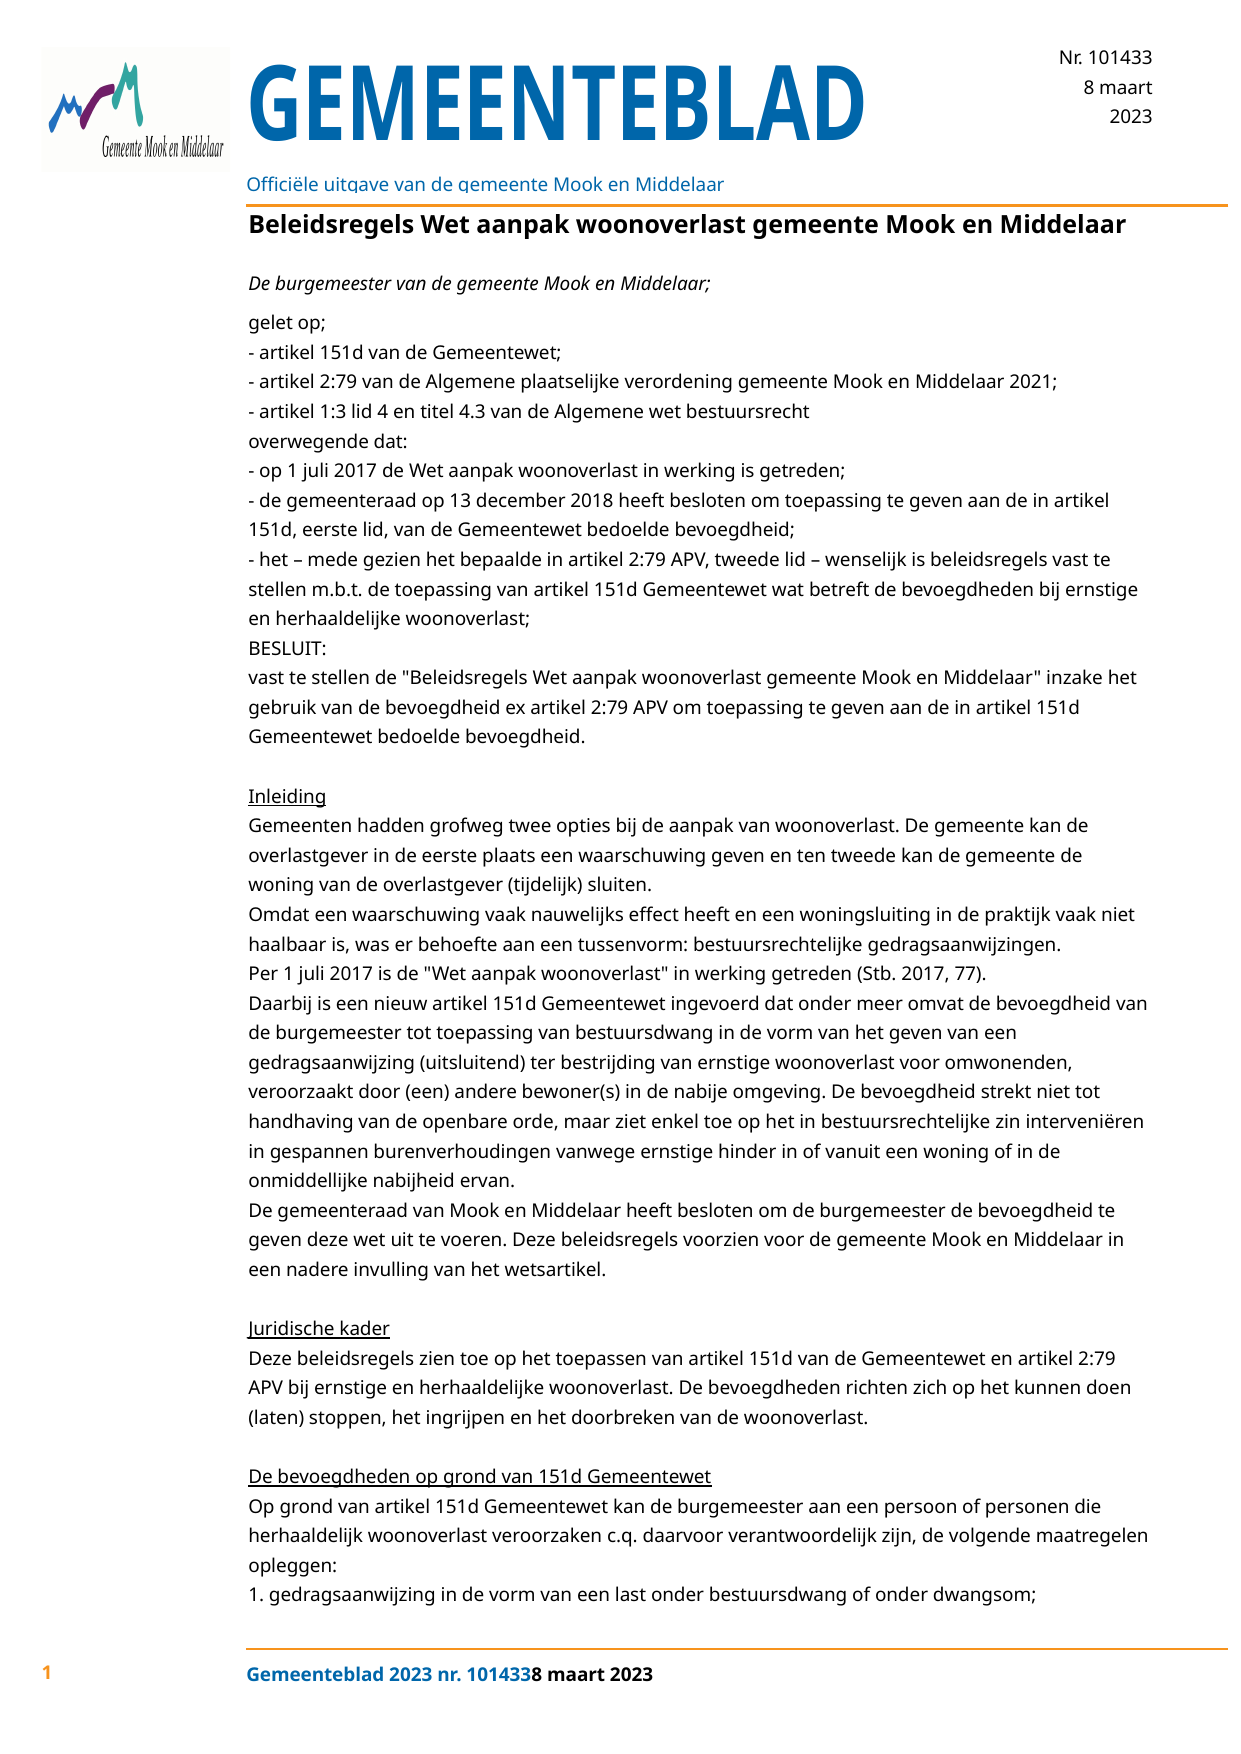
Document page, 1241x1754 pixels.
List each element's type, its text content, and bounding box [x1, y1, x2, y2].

text 1. gedragsaanwijzing in de vorm van een last onder bestuursdwang of onder dwangsom; [248, 1582, 1152, 1607]
text BESLUIT: [248, 635, 1152, 661]
text Op grond van artikel 151d Gemeentewet kan de burgemeester aan een persoon of personen die herhaaldelijk woonoverlast veroorzaken c.q. daarvoor verantwoordelijk zijn, de volgende maatregelen opleggen: [248, 1493, 1152, 1578]
text Deze beleidsregels zien toe op het toepassen van artikel 151d van de Gemeentewet en artikel 2:79 APV bij ernstige en herhaaldelijke woonoverlast. De bevoegdheden richten zich op het kunnen doen (laten) stoppen, het ingrijpen en het doorbreken van de woonoverlast. [248, 1345, 1152, 1430]
picture [41, 47, 231, 172]
text - op 1 juli 2017 de Wet aanpak woonoverlast in werking is getreden; [248, 457, 1152, 483]
text Juridische kader [248, 1315, 1152, 1341]
text Omdat een waarschuwing vaak nauwelijks effect heeft en een woningsluiting in de praktijk vaak niet haalbaar is, was er behoefte aan een tussenvorm: bestuursrechtelijke gedragsaanwijzingen. [248, 901, 1152, 957]
text De burgemeester van de gemeente Mook en Middelaar; [248, 270, 1152, 296]
text - artikel 1:3 lid 4 en titel 4.3 van de Algemene wet bestuursrecht [248, 398, 1152, 424]
text vast te stellen de "Beleidsregels Wet aanpak woonoverlast gemeente Mook en Middelaar" inzake het gebruik van de bevoegdheid ex artikel 2:79 APV om toepassing te geven aan de in artikel 151d Gemeentewet bedoelde bevoegdheid. [248, 664, 1152, 749]
text - de gemeenteraad op 13 december 2018 heeft besloten om toepassing te geven aan de in artikel 151d, eerste lid, van de Gemeentewet bedoelde bevoegdheid; [248, 487, 1152, 542]
text - het – mede gezien het bepaalde in artikel 2:79 APV, tweede lid – wenselijk is beleidsregels vast te stellen m.b.t. de toepassing van artikel 151d Gemeentewet wat betreft de bevoegdheden bij ernstige en herhaaldelijke woonoverlast; [248, 546, 1152, 631]
text - artikel 151d van de Gemeentewet; [248, 339, 1152, 365]
text De bevoegdheden op grond van 151d Gemeentewet [248, 1463, 1152, 1489]
text - artikel 2:79 van de Algemene plaatselijke verordening gemeente Mook en Middelaar 2021; [248, 369, 1152, 394]
text Inleiding [248, 783, 1152, 809]
text gelet op; [248, 309, 1152, 335]
text overwegende dat: [248, 428, 1152, 454]
text De gemeenteraad van Mook en Middelaar heeft besloten om de burgemeester de bevoegdheid te geven deze wet uit te voeren. Deze beleidsregels voorzien voor de gemeente Mook en Middelaar in een nadere invulling van het wetsartikel. [248, 1197, 1152, 1282]
text Per 1 juli 2017 is de "Wet aanpak woonoverlast" in werking getreden (Stb. 2017, 77). [248, 960, 1152, 986]
text Beleidsregels Wet aanpak woonoverlast gemeente Mook en Middelaar [248, 207, 1152, 241]
text Gemeenten hadden grofweg twee opties bij de aanpak van woonoverlast. De gemeente kan de overlastgever in de eerste plaats een waarschuwing geven en ten tweede kan de gemeente de woning van de overlastgever (tijdelijk) sluiten. [248, 812, 1152, 897]
text Daarbij is een nieuw artikel 151d Gemeentewet ingevoerd dat onder meer omvat de bevoegdheid van de burgemeester tot toepassing van bestuursdwang in de vorm van het geven van een gedragsaanwijzing (uitsluitend) ter bestrijding van ernstige woonoverlast voor omwonenden, veroorzaakt door (een) andere bewoner(s) in de nabije omgeving. De bevoegdheid strekt niet tot handhaving van de openbare orde, maar ziet enkel toe op het in bestuursrechtelijke zin interveniëren in gespannen burenverhoudingen vanwege ernstige hinder in of vanuit een woning of in de onmiddellijke nabijheid ervan. [248, 990, 1152, 1193]
